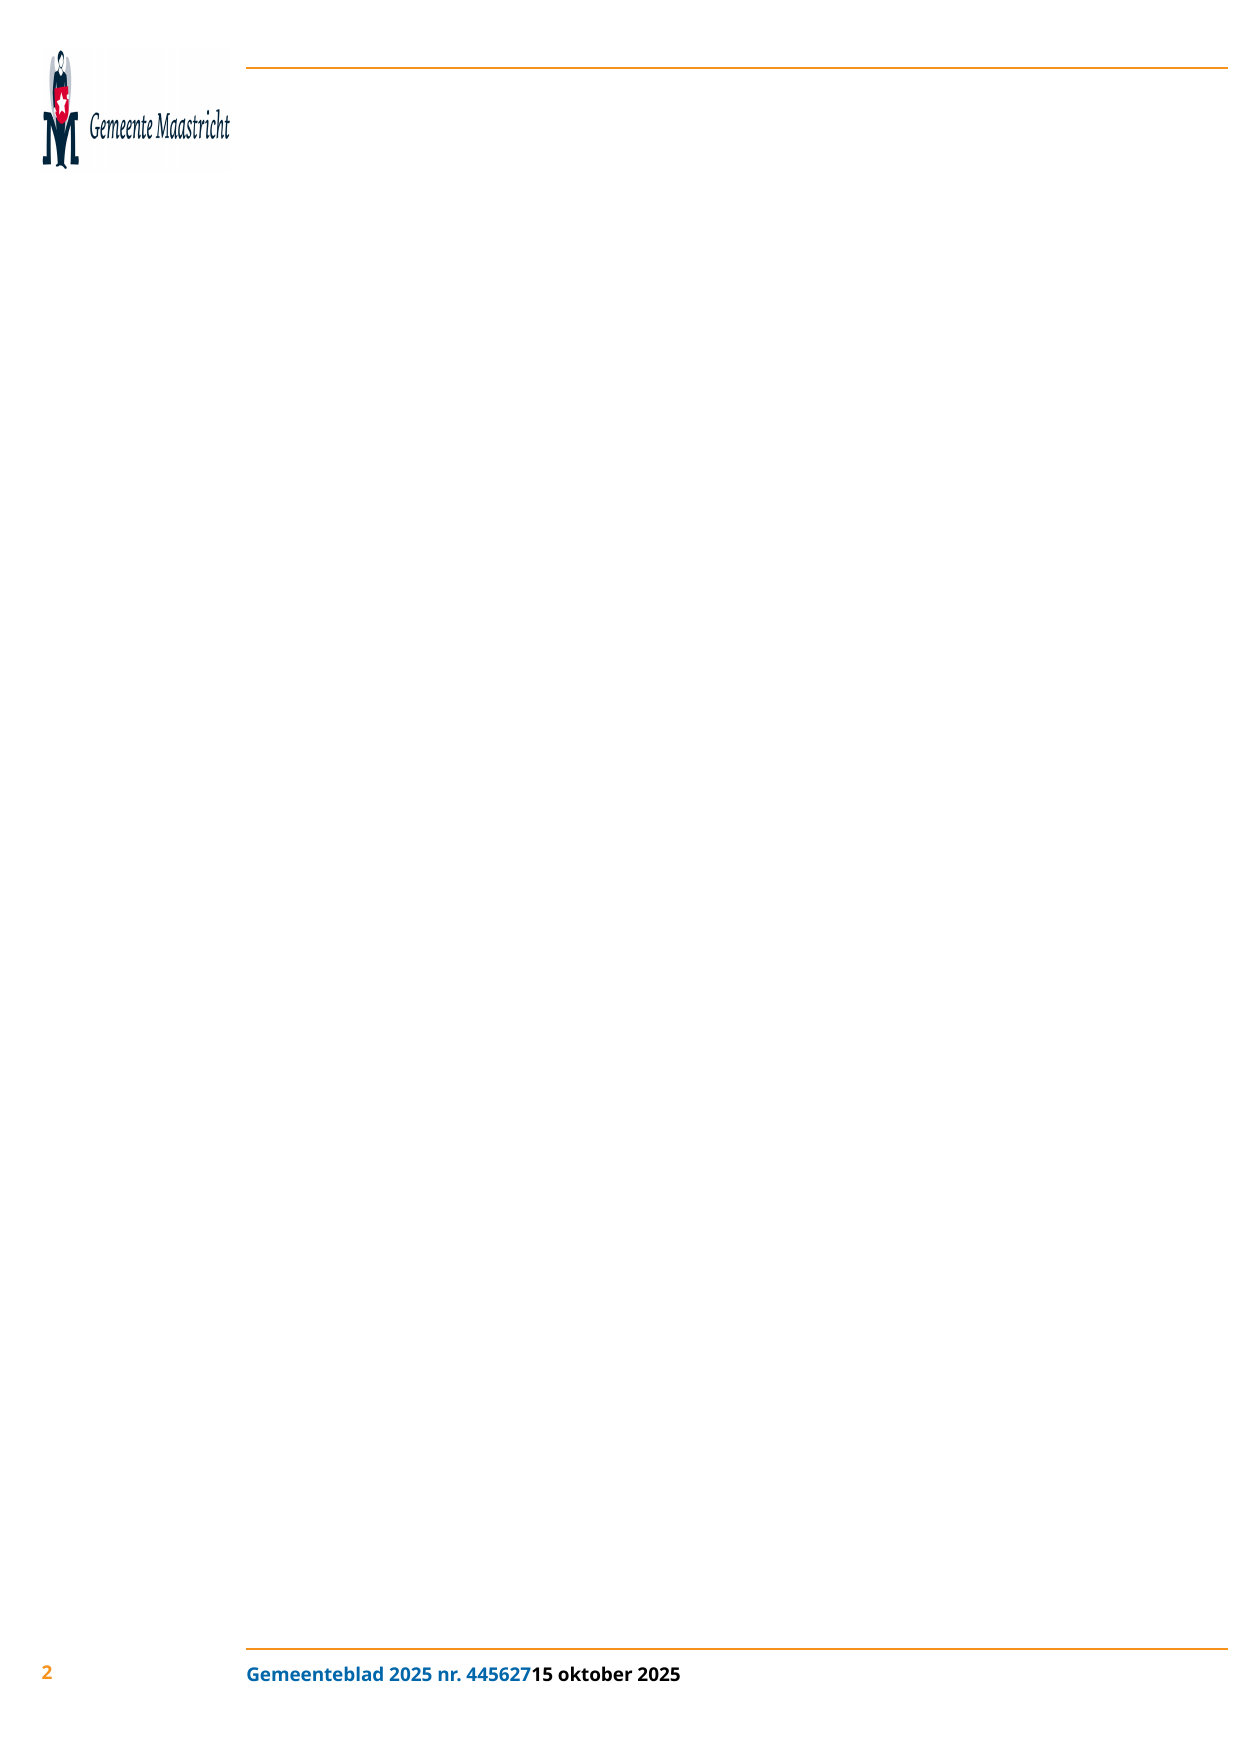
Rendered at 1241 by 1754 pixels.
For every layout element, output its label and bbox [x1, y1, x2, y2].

picture [41, 47, 231, 172]
